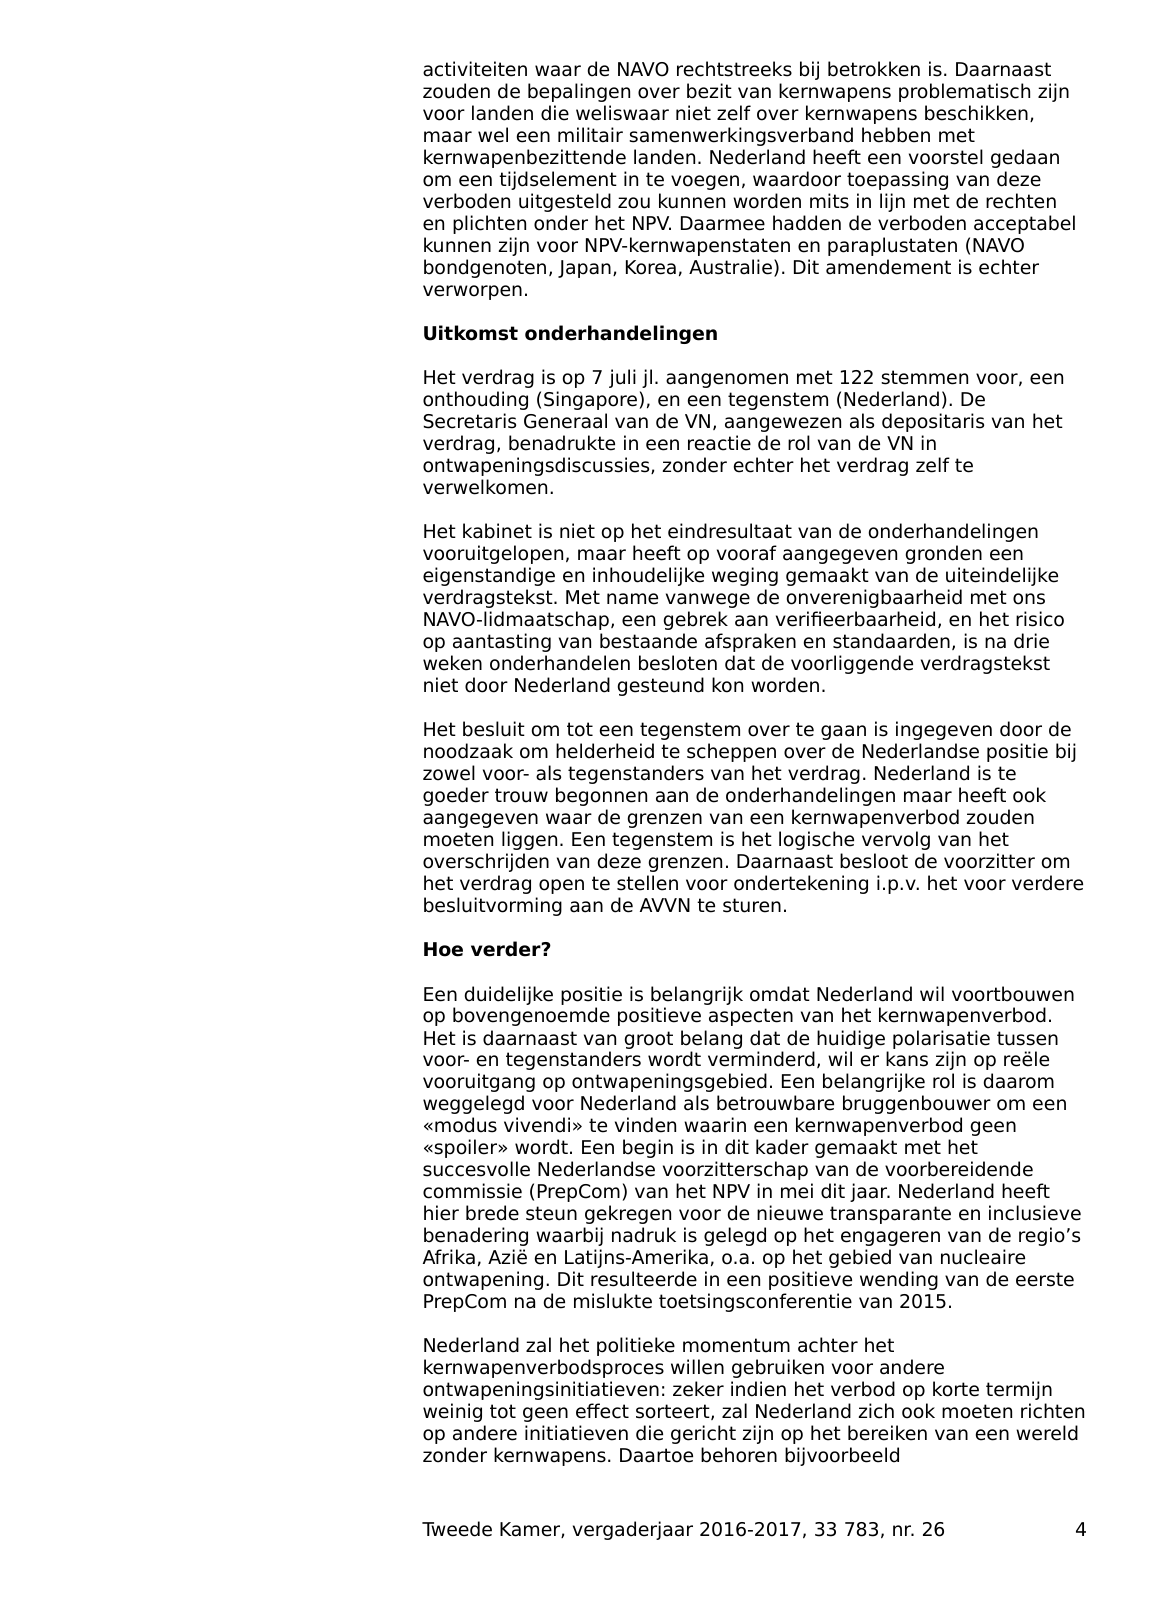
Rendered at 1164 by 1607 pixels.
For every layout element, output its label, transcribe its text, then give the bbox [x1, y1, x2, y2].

text Het kabinet is niet op het eindresultaat van de onderhandelingen vooruitgelopen, maar heeft op vooraf aangegeven gronden een eigenstandige en inhoudelijke weging gemaakt van de uiteindelijke verdragstekst. Met name vanwege de onverenigbaarheid met ons NAVO-lidmaatschap, een gebrek aan verifieerbaarheid, en het risico op aantasting van bestaande afspraken en standaarden, is na drie weken onderhandelen besloten dat de voorliggende verdragstekst niet door Nederland gesteund kon worden. [422, 521, 1087, 697]
text activiteiten waar de NAVO rechtstreeks bij betrokken is. Daarnaast zouden de bepalingen over bezit van kernwapens problematisch zijn voor landen die weliswaar niet zelf over kernwapens beschikken, maar wel een militair samenwerkingsverband hebben met kernwapenbezittende landen. Nederland heeft een voorstel gedaan om een tijdselement in te voegen, waardoor toepassing van deze verboden uitgesteld zou kunnen worden mits in lijn met de rechten en plichten onder het NPV. Daarmee hadden de verboden acceptabel kunnen zijn voor NPV-kernwapenstaten en paraplustaten (NAVO bondgenoten, Japan, Korea, Australie). Dit amendement is echter verworpen. [422, 59, 1087, 301]
text Nederland zal het politieke momentum achter het kernwapenverbodsproces willen gebruiken voor andere ontwapeningsinitiatieven: zeker indien het verbod op korte termijn weinig tot geen effect sorteert, zal Nederland zich ook moeten richten op andere initiatieven die gericht zijn op het bereiken van een wereld zonder kernwapens. Daartoe behoren bijvoorbeeld [422, 1335, 1087, 1467]
text Het besluit om tot een tegenstem over te gaan is ingegeven door de noodzaak om helderheid te scheppen over de Nederlandse positie bij zowel voor- als tegenstanders van het verdrag. Nederland is te goeder trouw begonnen aan de onderhandelingen maar heeft ook aangegeven waar de grenzen van een kernwapenverbod zouden moeten liggen. Een tegenstem is het logische vervolg van het overschrijden van deze grenzen. Daarnaast besloot de voorzitter om het verdrag open te stellen voor ondertekening i.p.v. het voor verdere besluitvorming aan de AVVN te sturen. [422, 719, 1087, 917]
text Een duidelijke positie is belangrijk omdat Nederland wil voortbouwen op bovengenoemde positieve aspecten van het kernwapenverbod. Het is daarnaast van groot belang dat de huidige polarisatie tussen voor- en tegenstanders wordt verminderd, wil er kans zijn op reële vooruitgang op ontwapeningsgebied. Een belangrijke rol is daarom weggelegd voor Nederland als betrouwbare bruggenbouwer om een «modus vivendi» te vinden waarin een kernwapenverbod geen «spoiler» wordt. Een begin is in dit kader gemaakt met het succesvolle Nederlandse voorzitterschap van de voorbereidende commissie (PrepCom) van het NPV in mei dit jaar. Nederland heeft hier brede steun gekregen voor de nieuwe transparante en inclusieve benadering waarbij nadruk is gelegd op het engageren van de regio’s Afrika, Azië en Latijns-Amerika, o.a. op het gebied van nucleaire ontwapening. Dit resulteerde in een positieve wending van de eerste PrepCom na de mislukte toetsingsconferentie van 2015. [422, 983, 1087, 1313]
text Het verdrag is op 7 juli jl. aangenomen met 122 stemmen voor, een onthouding (Singapore), en een tegenstem (Nederland). De Secretaris Generaal van de VN, aangewezen als depositaris van het verdrag, benadrukte in een reactie de rol van de VN in ontwapeningsdiscussies, zonder echter het verdrag zelf te verwelkomen. [422, 367, 1087, 499]
subtitle Uitkomst onderhandelingen [422, 323, 1087, 345]
subtitle Hoe verder? [422, 939, 1087, 961]
